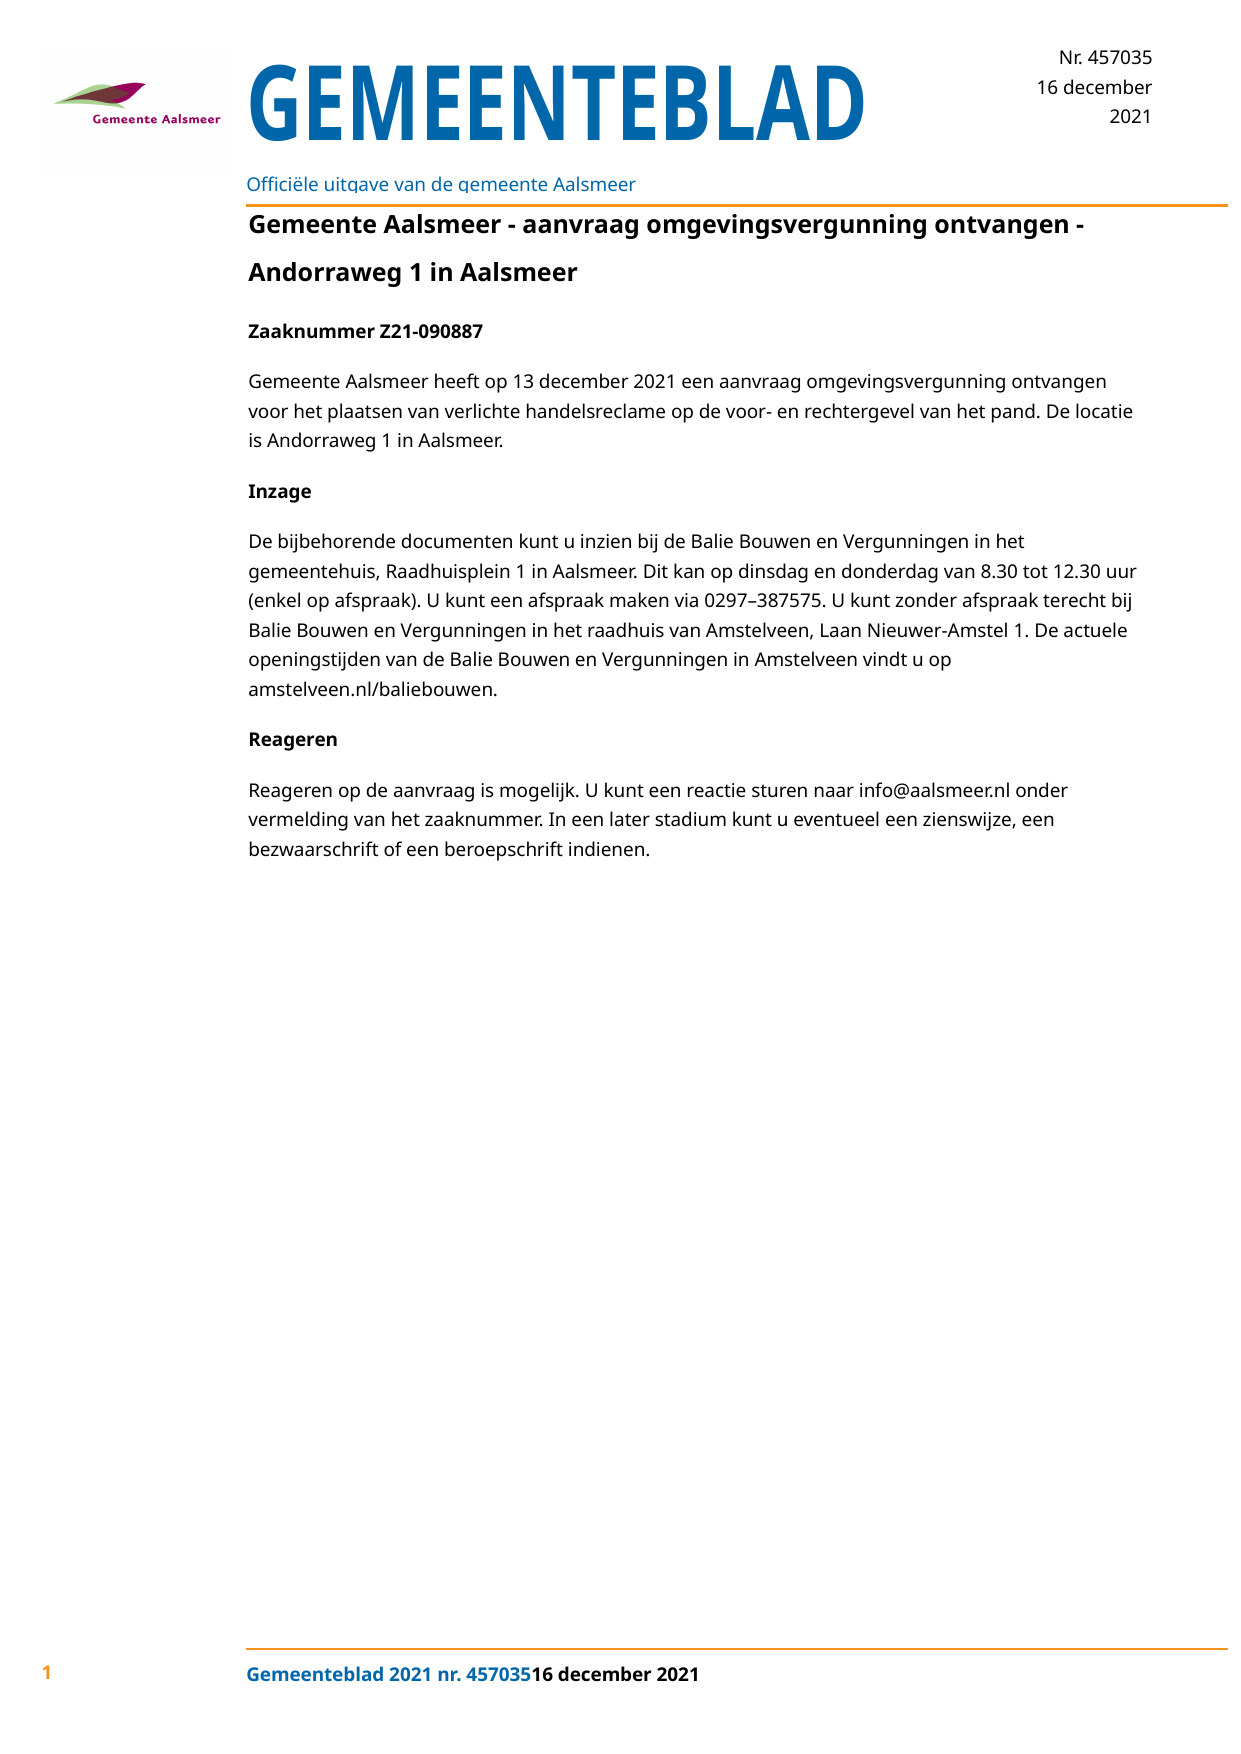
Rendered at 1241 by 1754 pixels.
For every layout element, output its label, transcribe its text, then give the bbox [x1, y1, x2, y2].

text De bijbehorende documenten kunt u inzien bij de Balie Bouwen en Vergunningen in het gemeentehuis, Raadhuisplein 1 in Aalsmeer. Dit kan op dinsdag en donderdag van 8.30 tot 12.30 uur (enkel op afspraak). U kunt een afspraak maken via 0297–387575. U kunt zonder afspraak terecht bij Balie Bouwen en Vergunningen in het raadhuis van Amstelveen, Laan Nieuwer-Amstel 1. De actuele openingstijden van de Balie Bouwen en Vergunningen in Amstelveen vindt u op amstelveen.nl/baliebouwen. [248, 528, 1152, 702]
text Gemeente Aalsmeer heeft op 13 december 2021 een aanvraag omgevingsvergunning ontvangen voor het plaatsen van verlichte handelsreclame op de voor- en rechtergevel van het pand. De locatie is Andorraweg 1 in Aalsmeer. [248, 368, 1152, 453]
text Inzage [248, 478, 1152, 504]
text Gemeente Aalsmeer - aanvraag omgevingsvergunning ontvangen - Andorraweg 1 in Aalsmeer [248, 207, 1152, 288]
text Zaaknummer Z21-090887 [248, 318, 1152, 344]
text Reageren [248, 727, 1152, 752]
picture [41, 47, 231, 172]
text Reageren op de aanvraag is mogelijk. U kunt een reactie sturen naar info@aalsmeer.nl onder vermelding van het zaaknummer. In een later stadium kunt u eventueel een zienswijze, een bezwaarschrift of een beroepschrift indienen. [248, 777, 1152, 862]
